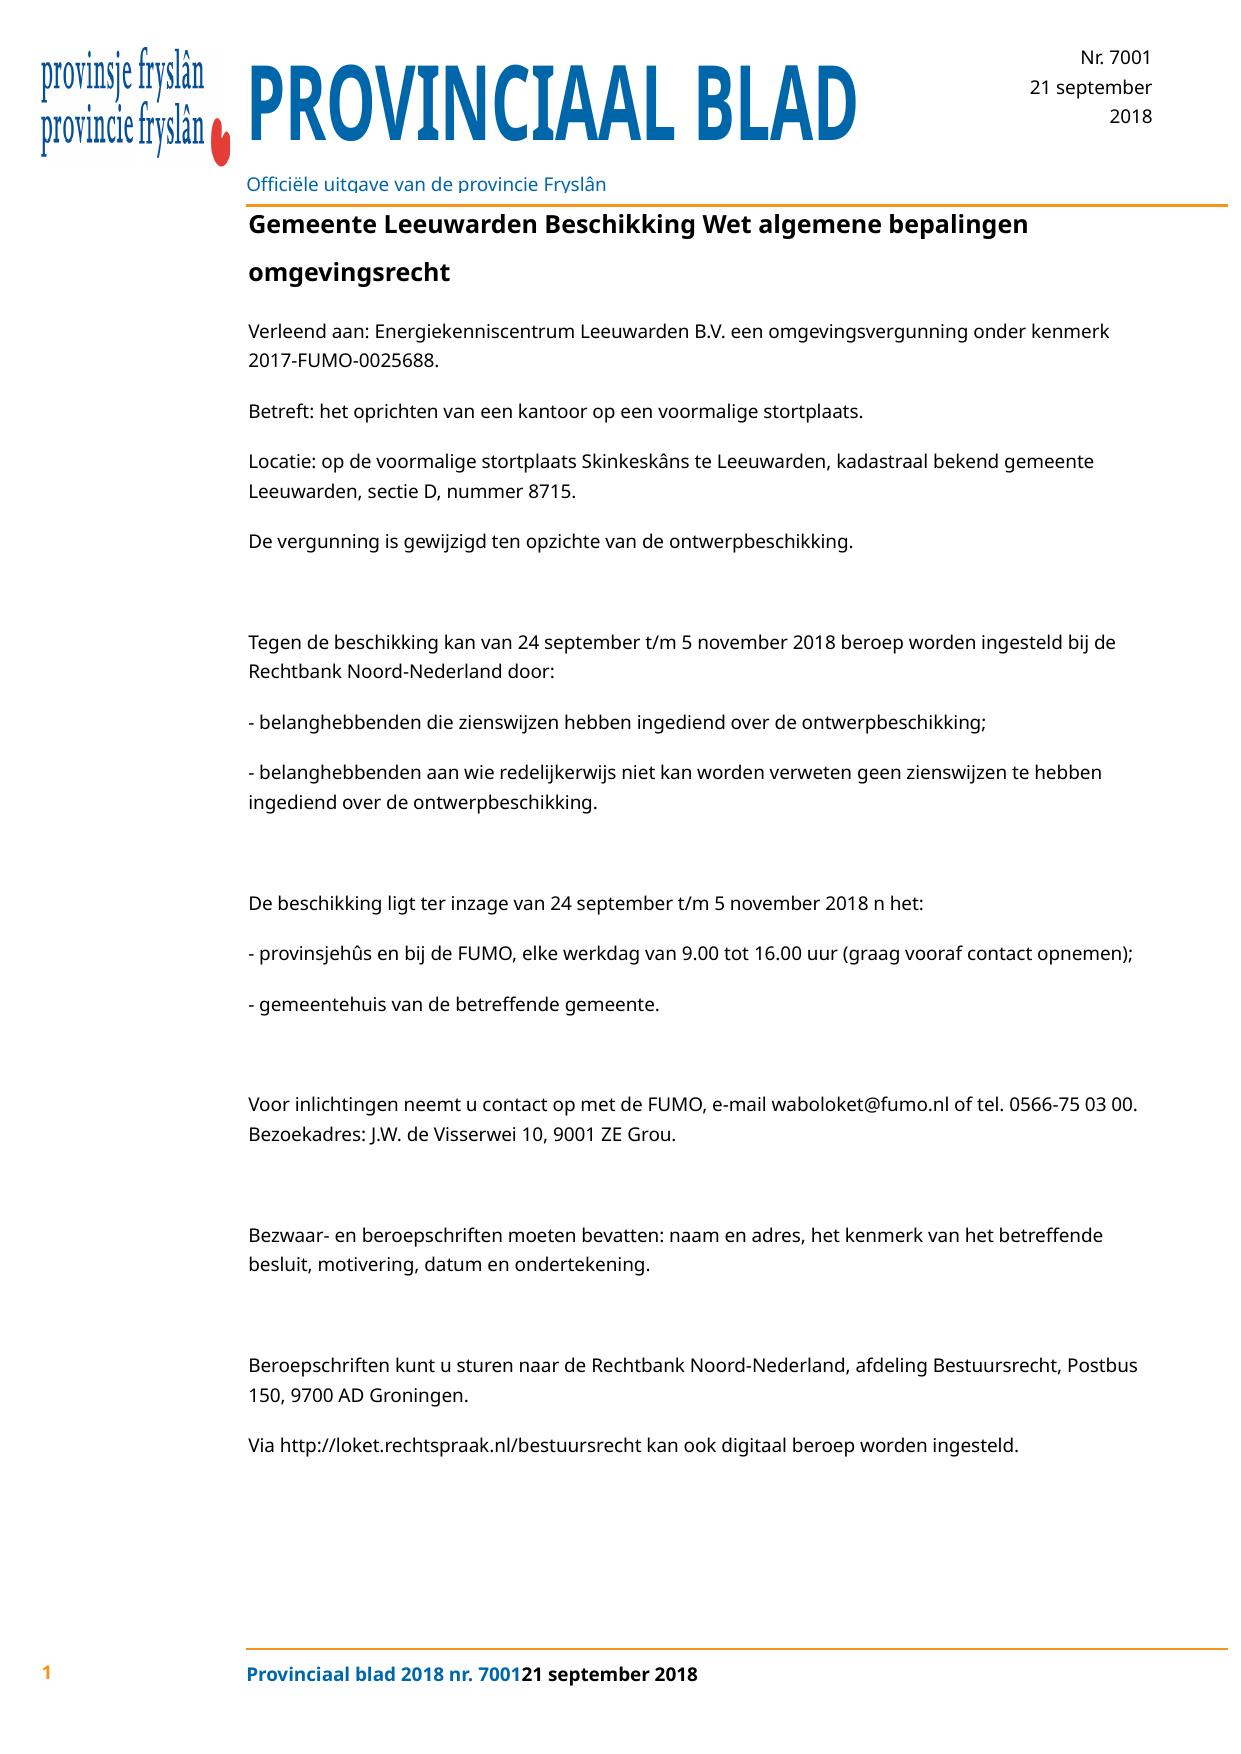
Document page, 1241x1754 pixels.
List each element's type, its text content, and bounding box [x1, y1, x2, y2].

text - gemeentehuis van de betreffende gemeente. [248, 991, 1152, 1017]
text Locatie: op de voormalige stortplaats Skinkeskâns te Leeuwarden, kadastraal bekend gemeente Leeuwarden, sectie D, nummer 8715. [248, 448, 1152, 504]
text Gemeente Leeuwarden Beschikking Wet algemene bepalingen omgevingsrecht [248, 207, 1152, 288]
text Tegen de beschikking kan van 24 september t/m 5 november 2018 beroep worden ingesteld bij de Rechtbank Noord-Nederland door: [248, 629, 1152, 684]
text De vergunning is gewijzigd ten opzichte van de ontwerpbeschikking. [248, 528, 1152, 554]
text Beroepschriften kunt u sturen naar de Rechtbank Noord-Nederland, afdeling Bestuursrecht, Postbus 150, 9700 AD Groningen. [248, 1352, 1152, 1408]
text Verleend aan: Energiekenniscentrum Leeuwarden B.V. een omgevingsvergunning onder kenmerk 2017-FUMO-0025688. [248, 318, 1152, 373]
text - belanghebbenden die zienswijzen hebben ingediend over de ontwerpbeschikking; [248, 709, 1152, 735]
text Bezwaar- en beroepschriften moeten bevatten: naam en adres, het kenmerk van het betreffende besluit, motivering, datum en ondertekening. [248, 1222, 1152, 1277]
text Voor inlichtingen neemt u contact op met de FUMO, e-mail waboloket@fumo.nl of tel. 0566-75 03 00. Bezoekadres: J.W. de Visserwei 10, 9001 ZE Grou. [248, 1092, 1152, 1147]
text - provinsjehûs en bij de FUMO, elke werkdag van 9.00 tot 16.00 uur (graag vooraf contact opnemen); [248, 940, 1152, 966]
text De beschikking ligt ter inzage van 24 september t/m 5 november 2018 n het: [248, 890, 1152, 916]
text - belanghebbenden aan wie redelijkerwijs niet kan worden verweten geen zienswijzen te hebben ingediend over de ontwerpbeschikking. [248, 759, 1152, 815]
text Betreft: het oprichten van een kantoor op een voormalige stortplaats. [248, 398, 1152, 424]
text Via http://loket.rechtspraak.nl/bestuursrecht kan ook digitaal beroep worden ingesteld. [248, 1432, 1152, 1458]
picture [41, 47, 231, 172]
